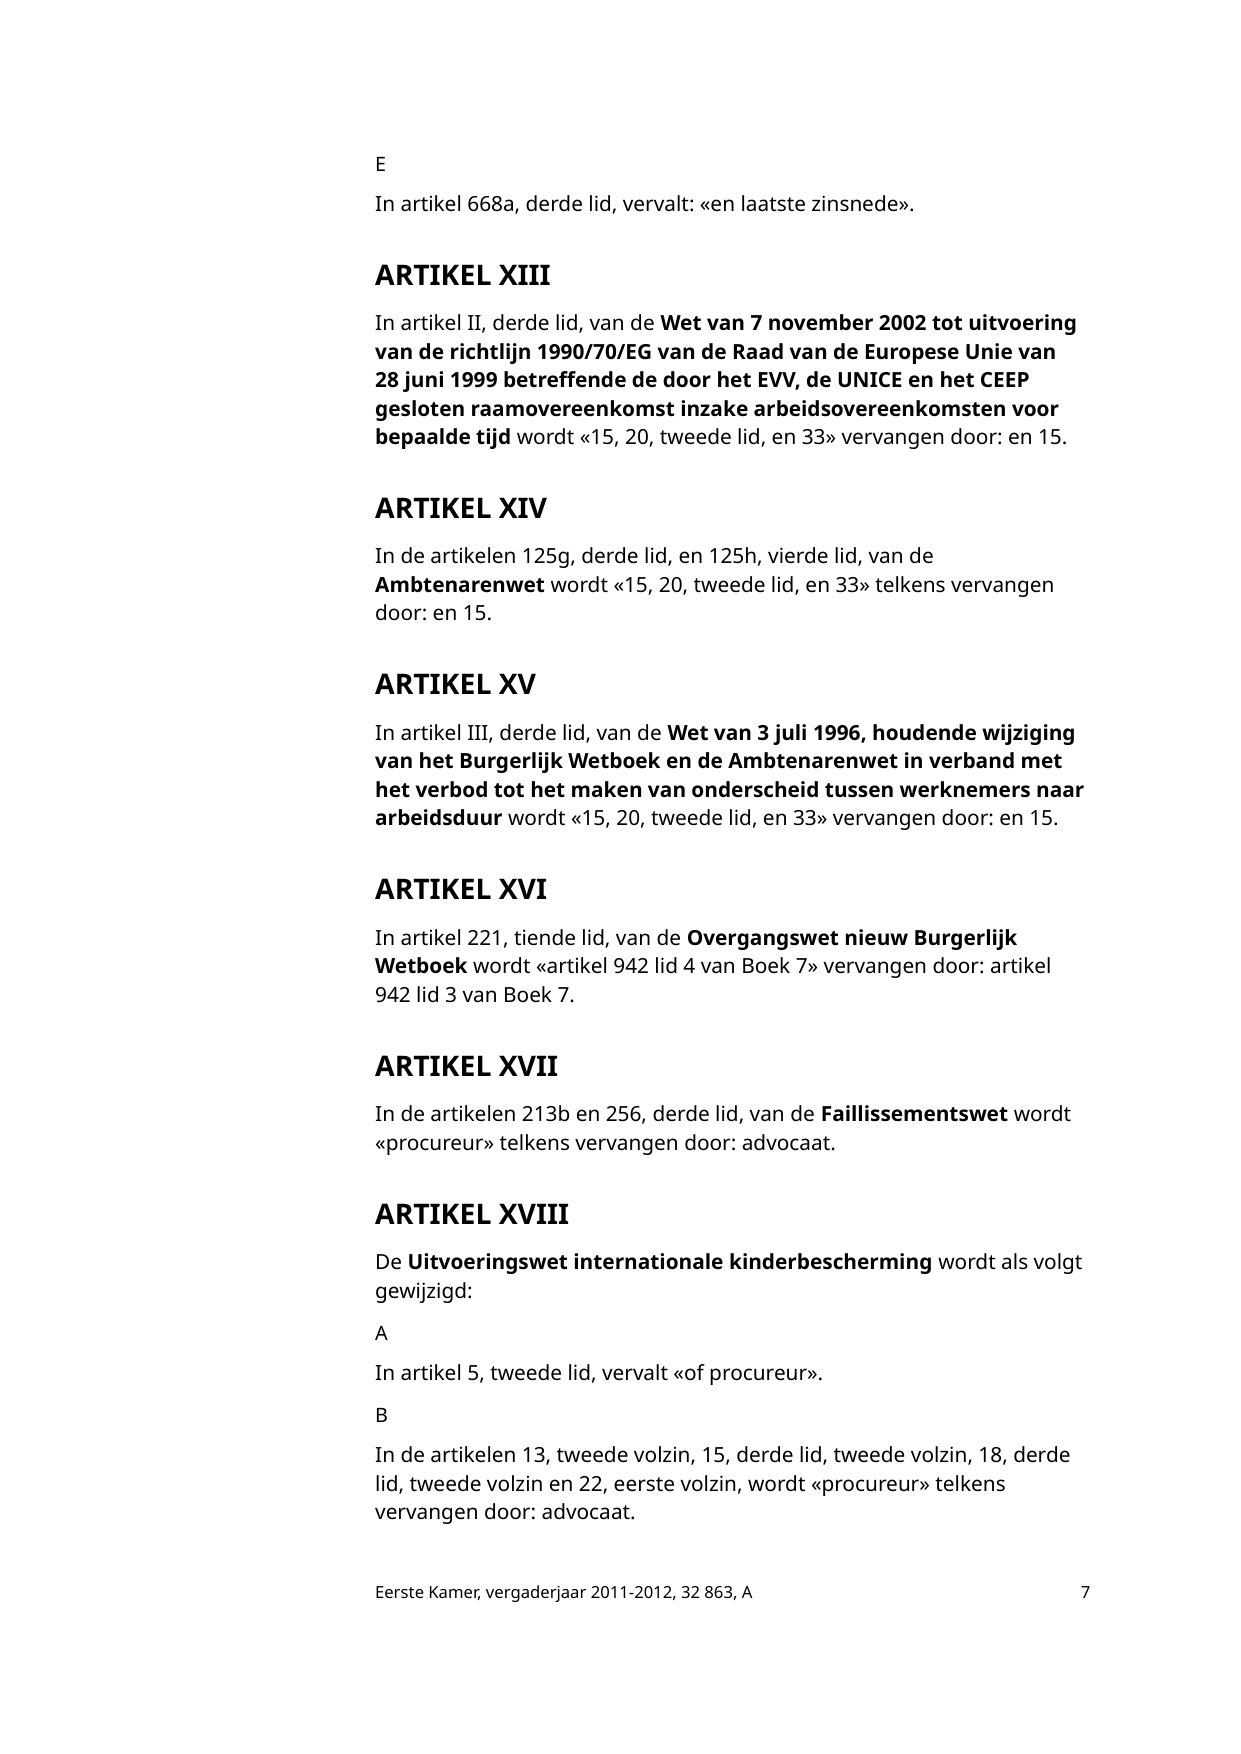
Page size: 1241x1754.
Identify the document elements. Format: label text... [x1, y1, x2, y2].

subtitle ARTIKEL XVI [375, 869, 1090, 908]
text In artikel III, derde lid, van de Wet van 3 juli 1996, houdende wijziging van het Burgerlijk Wetboek en de Ambtenarenwet in verband met het verbod tot het maken van onderscheid tussen werknemers naar arbeidsduur wordt «15, 20, tweede lid, en 33» vervangen door: en 15. [375, 718, 1090, 832]
text In de artikelen 13, tweede volzin, 15, derde lid, tweede volzin, 18, derde lid, tweede volzin en 22, eerste volzin, wordt «procureur» telkens vervangen door: advocaat. [375, 1440, 1090, 1526]
text In de artikelen 125g, derde lid, en 125h, vierde lid, van de Ambtenarenwet wordt «15, 20, tweede lid, en 33» telkens vervangen door: en 15. [375, 542, 1090, 627]
subtitle ARTIKEL XIII [375, 255, 1090, 293]
subtitle ARTIKEL XVII [375, 1046, 1090, 1084]
subtitle ARTIKEL XVIII [375, 1194, 1090, 1232]
subtitle ARTIKEL XV [375, 664, 1090, 703]
subtitle ARTIKEL XIV [375, 488, 1090, 527]
text In artikel II, derde lid, van de Wet van 7 november 2002 tot uitvoering van de richtlijn 1990/70/EG van de Raad van de Europese Unie van 28 juni 1999 betreffende de door het EVV, de UNICE en het CEEP gesloten raamovereenkomst inzake arbeidsovereenkomsten voor bepaalde tijd wordt «15, 20, tweede lid, en 33» vervangen door: en 15. [375, 308, 1090, 451]
text A [375, 1319, 1090, 1346]
text B [375, 1402, 1090, 1428]
text In artikel 668a, derde lid, vervalt: «en laatste zinsnede». [375, 189, 1090, 217]
text In artikel 5, tweede lid, vervalt «of procureur». [375, 1358, 1090, 1387]
text In artikel 221, tiende lid, van de Overgangswet nieuw Burgerlijk Wetboek wordt «artikel 942 lid 4 van Boek 7» vervangen door: artikel 942 lid 3 van Boek 7. [375, 923, 1090, 1008]
text De Uitvoeringswet internationale kinderbescherming wordt als volgt gewijzigd: [375, 1247, 1090, 1304]
text In de artikelen 213b en 256, derde lid, van de Faillissementswet wordt «procureur» telkens vervangen door: advocaat. [375, 1099, 1090, 1156]
text E [375, 150, 1090, 177]
